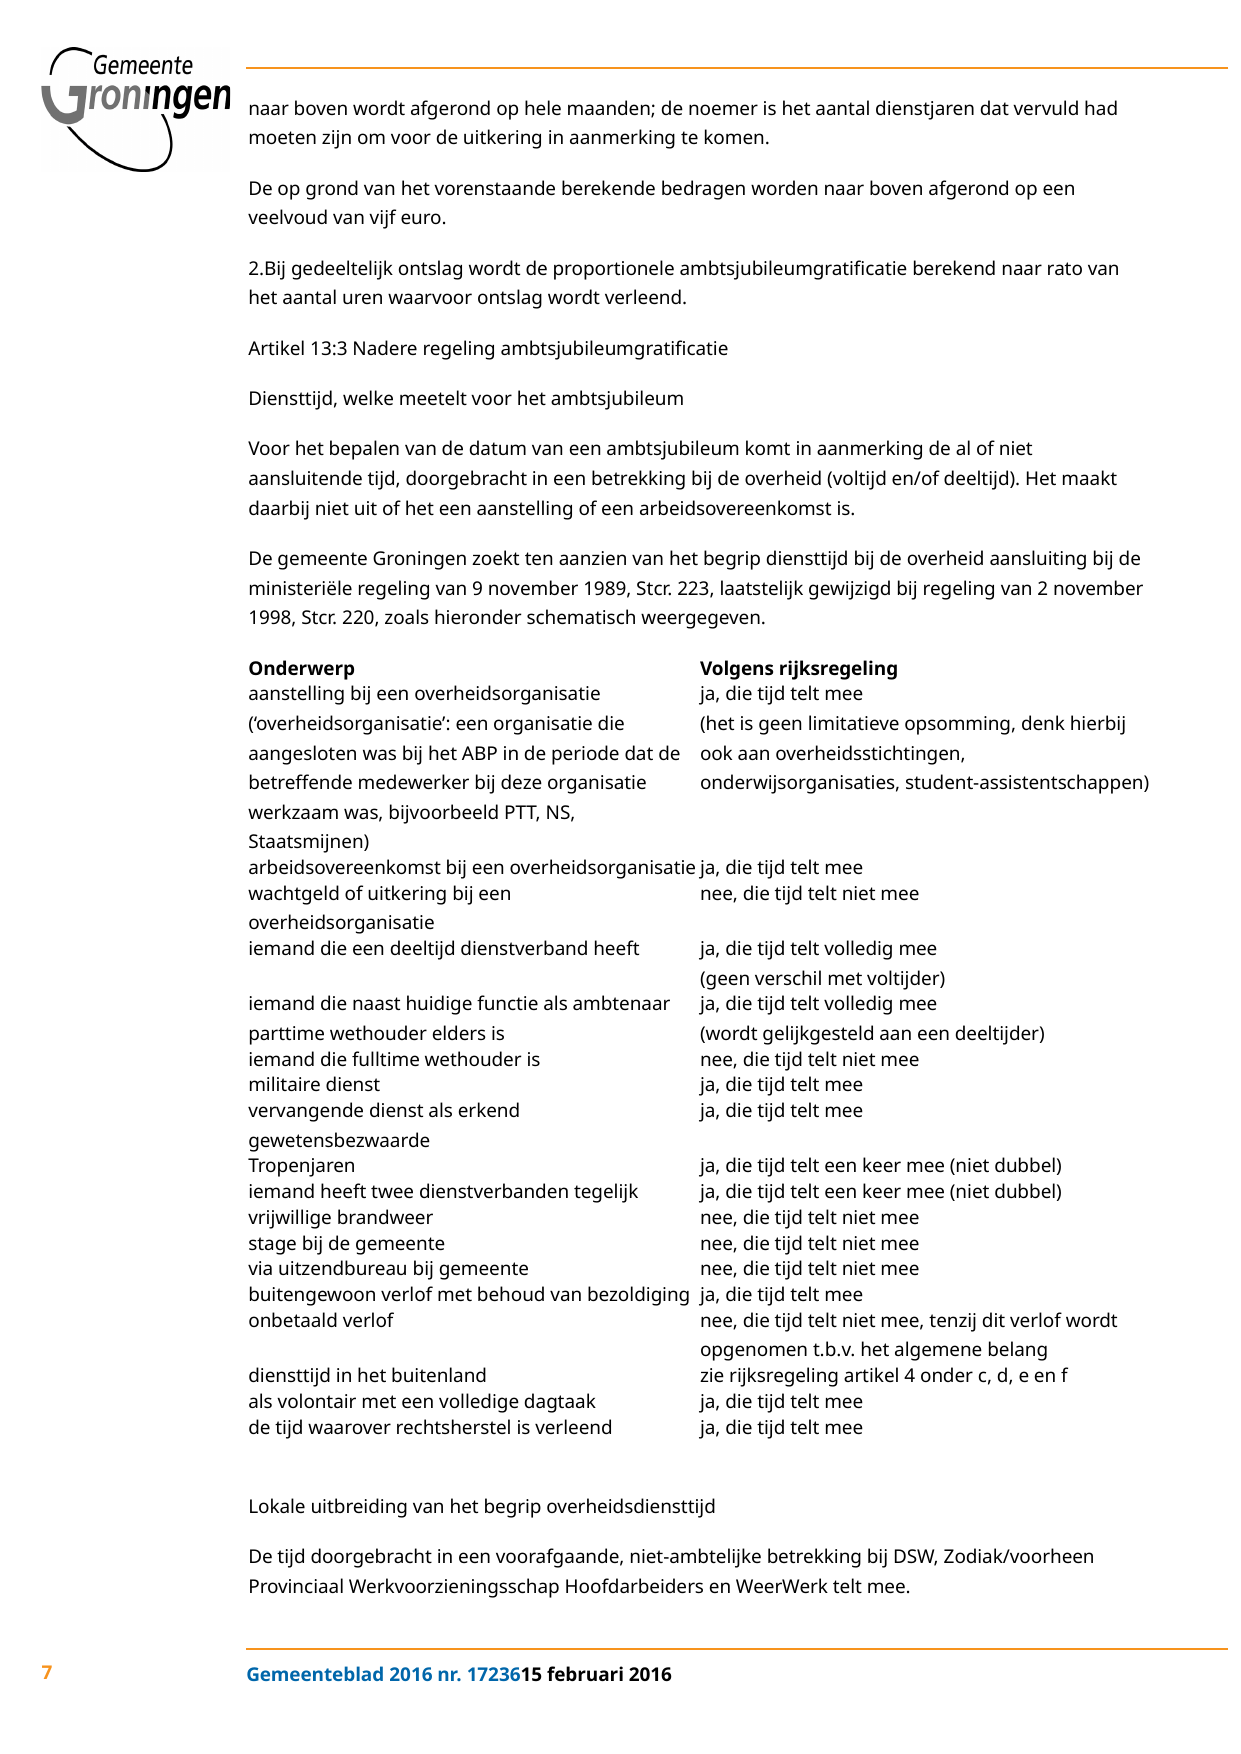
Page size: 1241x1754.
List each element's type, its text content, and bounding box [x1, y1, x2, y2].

table_cell ja, die tijd telt mee [700, 1098, 1152, 1153]
table_cell nee, die tijd telt niet mee [700, 1256, 1152, 1281]
table_cell militaire dienst [248, 1072, 700, 1097]
table_cell via uitzendbureau bij gemeente [248, 1256, 700, 1281]
table_cell ja, die tijd telt volledig mee (wordt gelijkgesteld aan een deeltijder) [700, 991, 1152, 1046]
table_header Onderwerp [248, 655, 700, 681]
text Artikel 13:3 Nadere regeling ambtsjubileumgratificatie [248, 335, 1152, 361]
table_cell ja, die tijd telt mee [700, 1072, 1152, 1097]
table_cell ja, die tijd telt een keer mee (niet dubbel) [700, 1179, 1152, 1204]
table_cell vrijwillige brandweer [248, 1204, 700, 1230]
table_cell onbetaald verlof [248, 1307, 700, 1362]
table_cell nee, die tijd telt niet mee [700, 1204, 1152, 1230]
picture [41, 47, 231, 172]
text Voor het bepalen van de datum van een ambtsjubileum komt in aanmerking de al of niet aansluitende tijd, doorgebracht in een betrekking bij de overheid (voltijd en/of deeltijd). Het maakt daarbij niet uit of het een aanstelling of een arbeidsovereenkomst is. [248, 436, 1152, 521]
table_cell nee, die tijd telt niet mee [700, 1046, 1152, 1072]
table_cell ja, die tijd telt mee [700, 1388, 1152, 1414]
table_cell als volontair met een volledige dagtaak [248, 1388, 700, 1414]
table_cell ja, die tijd telt mee [700, 1414, 1152, 1439]
table_cell wachtgeld of uitkering bij een overheidsorganisatie [248, 880, 700, 935]
table_cell buitengewoon verlof met behoud van bezoldiging [248, 1281, 700, 1307]
table_cell vervangende dienst als erkend gewetensbezwaarde [248, 1098, 700, 1153]
table_cell nee, die tijd telt niet mee [700, 880, 1152, 935]
text naar boven wordt afgerond op hele maanden; de noemer is het aantal dienstjaren dat vervuld had moeten zijn om voor de uitkering in aanmerking te komen. [248, 95, 1152, 150]
table_cell ja, die tijd telt mee [700, 1281, 1152, 1307]
table_cell stage bij de gemeente [248, 1230, 700, 1256]
text De tijd doorgebracht in een voorafgaande, niet-ambtelijke betrekking bij DSW, Zodiak/voorheen Provinciaal Werkvoorzieningsschap Hoofdarbeiders en WeerWerk telt mee. [248, 1544, 1152, 1599]
table_cell ja, die tijd telt volledig mee (geen verschil met voltijder) [700, 935, 1152, 991]
table_cell Tropenjaren [248, 1153, 700, 1178]
table_cell iemand die naast huidige functie als ambtenaar parttime wethouder elders is [248, 991, 700, 1046]
table_cell aanstelling bij een overheidsorganisatie (‘overheidsorganisatie’: een organisatie die aangesloten was bij het ABP in de periode dat de betreffende medewerker bij deze organisatie werkzaam was, bijvoorbeeld PTT, NS, Staatsmijnen) [248, 681, 700, 854]
text 2.Bij gedeeltelijk ontslag wordt de proportionele ambtsjubileumgratificatie berekend naar rato van het aantal uren waarvoor ontslag wordt verleend. [248, 255, 1152, 310]
table_cell ja, die tijd telt mee [700, 854, 1152, 880]
text De op grond van het vorenstaande berekende bedragen worden naar boven afgerond op een veelvoud van vijf euro. [248, 175, 1152, 230]
table_cell nee, die tijd telt niet mee, tenzij dit verlof wordt opgenomen t.b.v. het algemene belang [700, 1307, 1152, 1362]
table_cell ja, die tijd telt een keer mee (niet dubbel) [700, 1153, 1152, 1178]
text Diensttijd, welke meetelt voor het ambtsjubileum [248, 385, 1152, 411]
table_cell nee, die tijd telt niet mee [700, 1230, 1152, 1256]
table_cell de tijd waarover rechtsherstel is verleend [248, 1414, 700, 1439]
text De gemeente Groningen zoekt ten aanzien van het begrip diensttijd bij de overheid aansluiting bij de ministeriële regeling van 9 november 1989, Stcr. 223, laatstelijk gewijzigd bij regeling van 2 november 1998, Stcr. 220, zoals hieronder schematisch weergegeven. [248, 545, 1152, 630]
text Lokale uitbreiding van het begrip overheidsdiensttijd [248, 1493, 1152, 1519]
table_header Volgens rijksregeling [700, 655, 1152, 681]
table_cell ja, die tijd telt mee (het is geen limitatieve opsomming, denk hierbij ook aan overheidsstichtingen, onderwijsorganisaties, student-assistentschappen) [700, 681, 1152, 854]
table_cell arbeidsovereenkomst bij een overheidsorganisatie [248, 854, 700, 880]
table_cell iemand heeft twee dienstverbanden tegelijk [248, 1179, 700, 1204]
table_cell iemand die een deeltijd dienstverband heeft [248, 935, 700, 991]
table_cell iemand die fulltime wethouder is [248, 1046, 700, 1072]
table_cell diensttijd in het buitenland [248, 1363, 700, 1388]
table_cell zie rijksregeling artikel 4 onder c, d, e en f [700, 1363, 1152, 1388]
